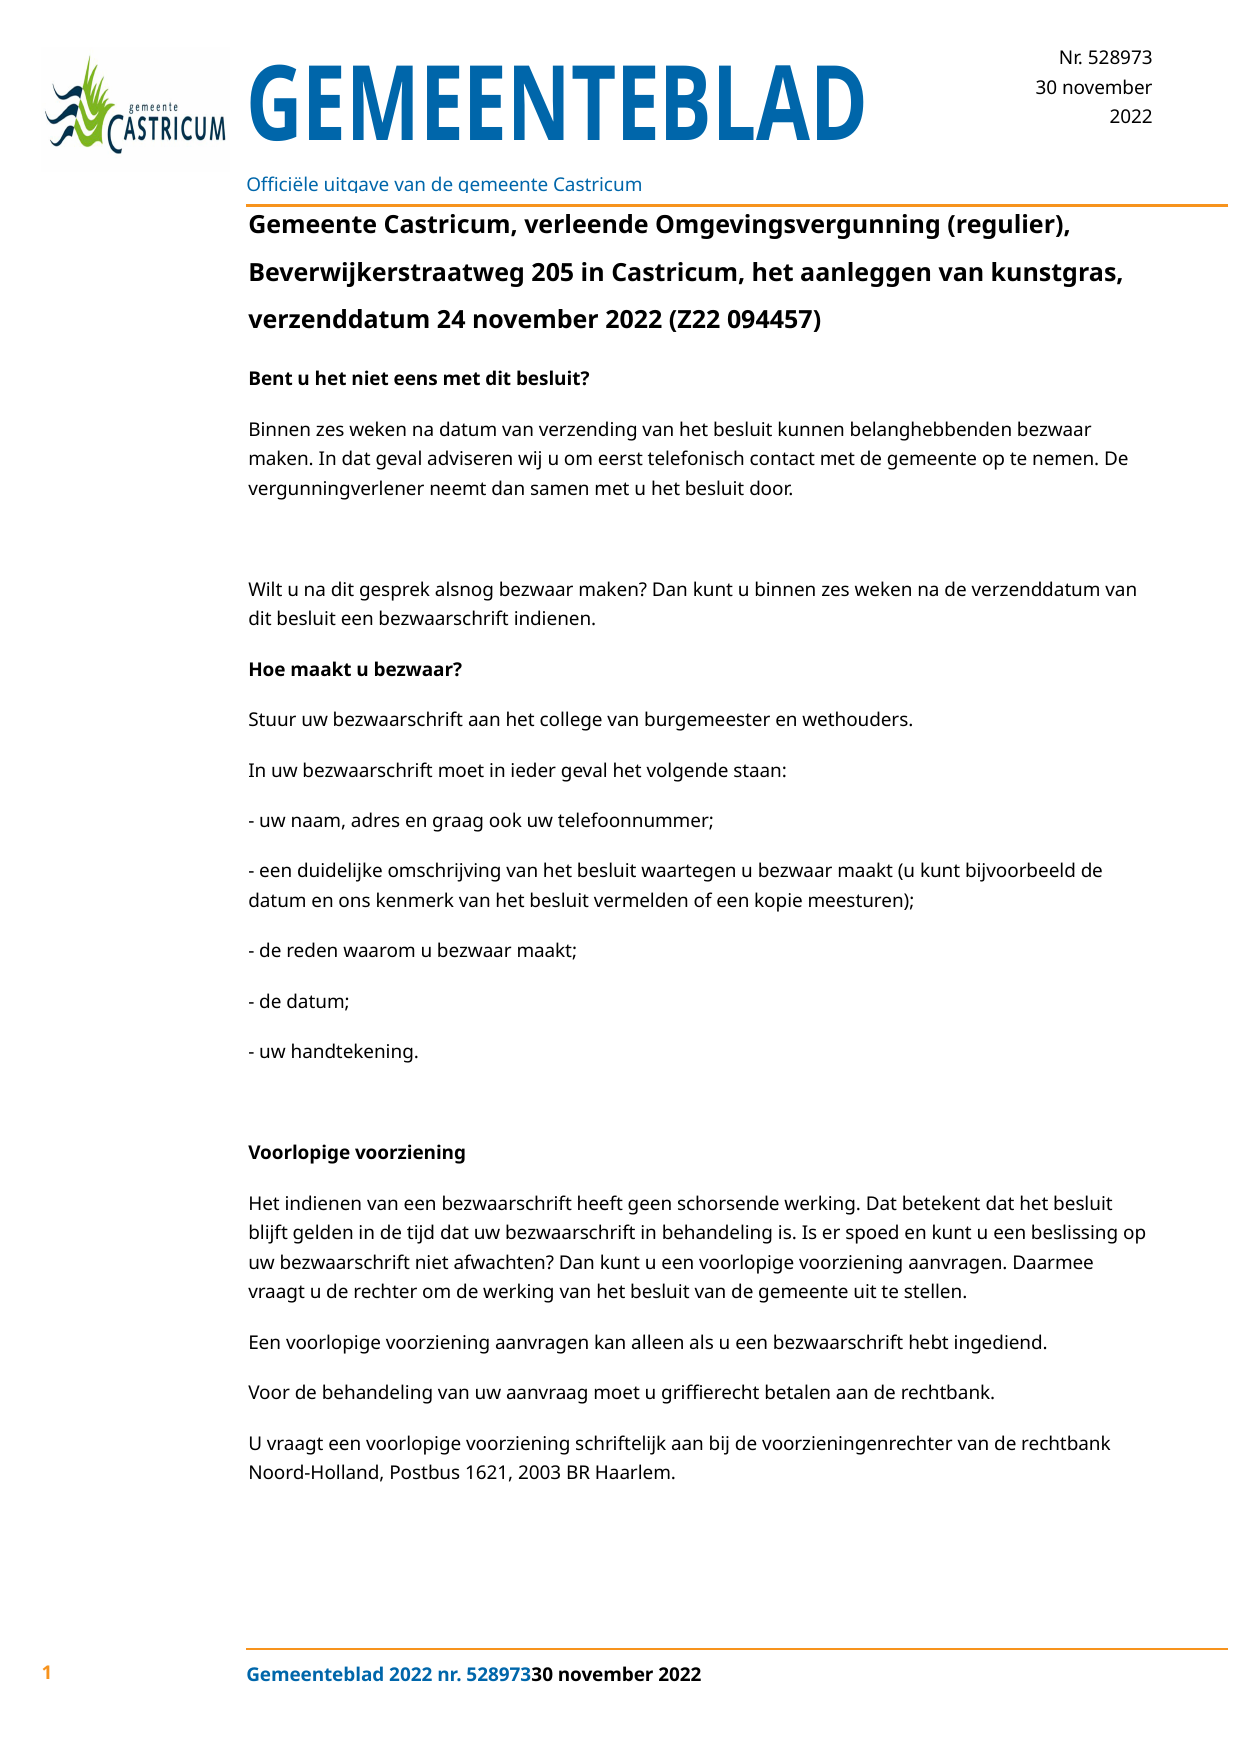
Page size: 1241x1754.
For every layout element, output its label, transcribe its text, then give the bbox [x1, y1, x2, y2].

text U vraagt een voorlopige voorziening schriftelijk aan bij de voorzieningenrechter van de rechtbank Noord-Holland, Postbus 1621, 2003 BR Haarlem. [248, 1430, 1152, 1485]
text Hoe maakt u bezwaar? [248, 656, 1152, 682]
text Voorlopige voorziening [248, 1139, 1152, 1165]
text - de datum; [248, 988, 1152, 1014]
text Wilt u na dit gesprek alsnog bezwaar maken? Dan kunt u binnen zes weken na de verzenddatum van dit besluit een bezwaarschrift indienen. [248, 576, 1152, 631]
text Bent u het niet eens met dit besluit? [248, 366, 1152, 391]
text Gemeente Castricum, verleende Omgevingsvergunning (regulier), Beverwijkerstraatweg 205 in Castricum, het aanleggen van kunstgras, verzenddatum 24 november 2022 (Z22 094457) [248, 207, 1152, 336]
text Binnen zes weken na datum van verzending van het besluit kunnen belanghebbenden bezwaar maken. In dat geval adviseren wij u om eerst telefonisch contact met de gemeente op te nemen. De vergunningverlener neemt dan samen met u het besluit door. [248, 416, 1152, 501]
text Stuur uw bezwaarschrift aan het college van burgemeester en wethouders. [248, 706, 1152, 732]
text Het indienen van een bezwaarschrift heeft geen schorsende werking. Dat betekent dat het besluit blijft gelden in de tijd dat uw bezwaarschrift in behandeling is. Is er spoed en kunt u een beslissing op uw bezwaarschrift niet afwachten? Dan kunt u een voorlopige voorziening aanvragen. Daarmee vraagt u de rechter om de werking van het besluit van de gemeente uit te stellen. [248, 1190, 1152, 1304]
text - de reden waarom u bezwaar maakt; [248, 938, 1152, 963]
picture [41, 47, 231, 172]
text Voor de behandeling van uw aanvraag moet u griffierecht betalen aan de rechtbank. [248, 1379, 1152, 1405]
text In uw bezwaarschrift moet in ieder geval het volgende staan: [248, 757, 1152, 782]
text - een duidelijke omschrijving van het besluit waartegen u bezwaar maakt (u kunt bijvoorbeeld de datum en ons kenmerk van het besluit vermelden of een kopie meesturen); [248, 858, 1152, 913]
text Een voorlopige voorziening aanvragen kan alleen als u een bezwaarschrift hebt ingediend. [248, 1329, 1152, 1354]
text - uw naam, adres en graag ook uw telefoonnummer; [248, 807, 1152, 833]
text - uw handtekening. [248, 1038, 1152, 1064]
